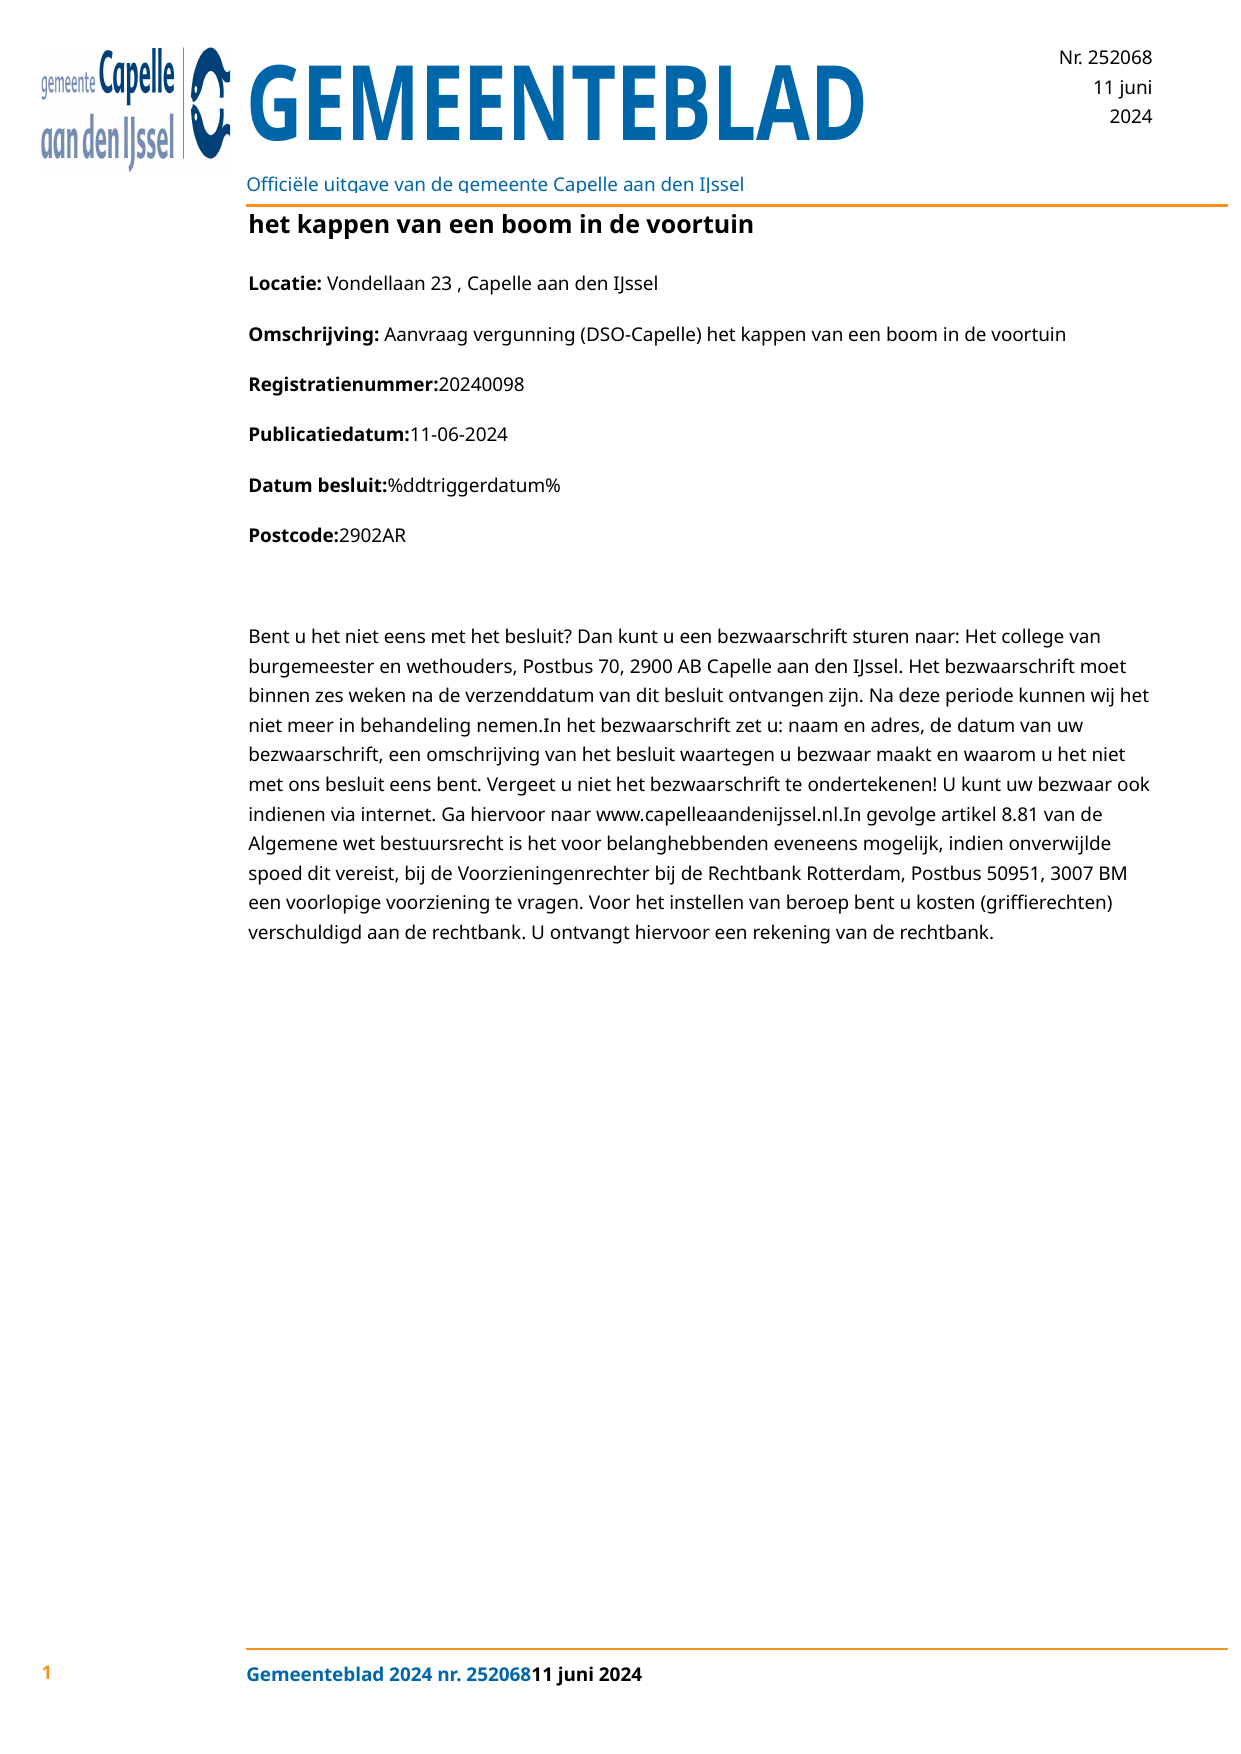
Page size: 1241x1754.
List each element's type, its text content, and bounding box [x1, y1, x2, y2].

text Omschrijving: Aanvraag vergunning (DSO-Capelle) het kappen van een boom in de voortuin [248, 321, 1152, 346]
text Bent u het niet eens met het besluit? Dan kunt u een bezwaarschrift sturen naar: Het college van burgemeester en wethouders, Postbus 70, 2900 AB Capelle aan den IJssel. Het bezwaarschrift moet binnen zes weken na de verzenddatum van dit besluit ontvangen zijn. Na deze periode kunnen wij het niet meer in behandeling nemen.In het bezwaarschrift zet u: naam en adres, de datum van uw bezwaarschrift, een omschrijving van het besluit waartegen u bezwaar maakt en waarom u het niet met ons besluit eens bent. Vergeet u niet het bezwaarschrift te ondertekenen! U kunt uw bezwaar ook indienen via internet. Ga hiervoor naar www.capelleaandenijssel.nl.In gevolge artikel 8.81 van de Algemene wet bestuursrecht is het voor belanghebbenden eveneens mogelijk, indien onverwijlde spoed dit vereist, bij de Voorzieningenrechter bij de Rechtbank Rotterdam, Postbus 50951, 3007 BM een voorlopige voorziening te vragen. Voor het instellen van beroep bent u kosten (griffierechten) verschuldigd aan de rechtbank. U ontvangt hiervoor een rekening van de rechtbank. [248, 623, 1152, 945]
text Datum besluit:%ddtriggerdatum% [248, 472, 1152, 498]
text Postcode:2902AR [248, 522, 1152, 548]
picture [41, 47, 231, 172]
text Registratienummer:20240098 [248, 371, 1152, 397]
text Publicatiedatum:11-06-2024 [248, 422, 1152, 447]
text Locatie: Vondellaan 23 , Capelle aan den IJssel [248, 270, 1152, 296]
text het kappen van een boom in de voortuin [248, 207, 1152, 241]
